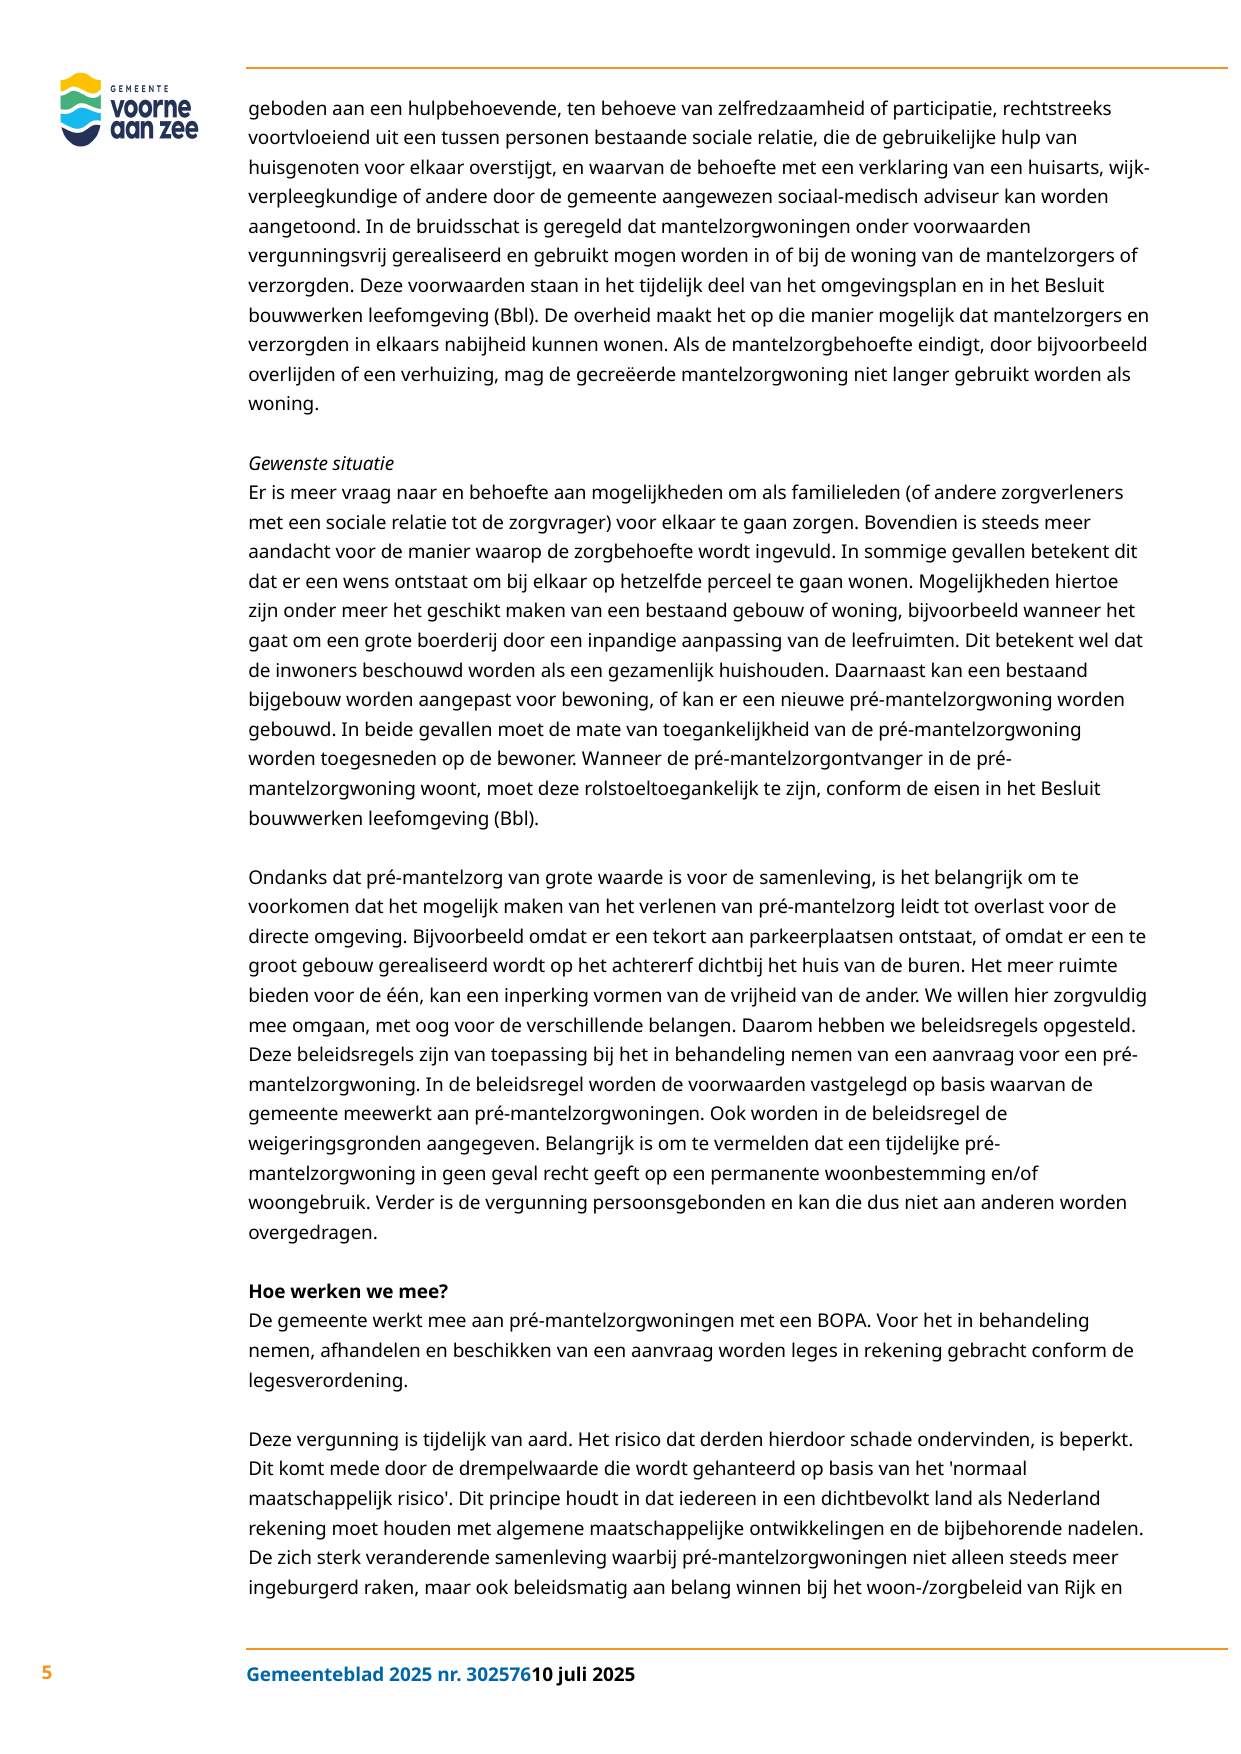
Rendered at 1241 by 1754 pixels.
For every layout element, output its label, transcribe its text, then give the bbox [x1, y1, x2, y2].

text Gewenste situatie [248, 450, 1152, 476]
text Deze vergunning is tijdelijk van aard. Het risico dat derden hierdoor schade ondervinden, is beperkt. Dit komt mede door de drempelwaarde die wordt gehanteerd op basis van het 'normaal maatschappelijk risico'. Dit principe houdt in dat iedereen in een dichtbevolkt land als Nederland rekening moet houden met algemene maatschappelijke ontwikkelingen en de bijbehorende nadelen. De zich sterk veranderende samenleving waarbij pré-mantelzorgwoningen niet alleen steeds meer ingeburgerd raken, maar ook beleidsmatig aan belang winnen bij het woon-/zorgbeleid van Rijk en [248, 1426, 1152, 1600]
picture [41, 47, 231, 172]
text De gemeente werkt mee aan pré-mantelzorgwoningen met een BOPA. Voor het in behandeling nemen, afhandelen en beschikken van een aanvraag worden leges in rekening gebracht conform de legesverordening. [248, 1308, 1152, 1393]
text geboden aan een hulpbehoevende, ten behoeve van zelfredzaamheid of participatie, rechtstreeks voortvloeiend uit een tussen personen bestaande sociale relatie, die de gebruikelijke hulp van huisgenoten voor elkaar overstijgt, en waarvan de behoefte met een verklaring van een huisarts, wijk- verpleegkundige of andere door de gemeente aangewezen sociaal-medisch adviseur kan worden aangetoond. In de bruidsschat is geregeld dat mantelzorgwoningen onder voorwaarden vergunningsvrij gerealiseerd en gebruikt mogen worden in of bij de woning van de mantelzorgers of verzorgden. Deze voorwaarden staan in het tijdelijk deel van het omgevingsplan en in het Besluit bouwwerken leefomgeving (Bbl). De overheid maakt het op die manier mogelijk dat mantelzorgers en verzorgden in elkaars nabijheid kunnen wonen. Als de mantelzorgbehoefte eindigt, door bijvoorbeeld overlijden of een verhuizing, mag de gecreëerde mantelzorgwoning niet langer gebruikt worden als woning. [248, 95, 1152, 416]
text Er is meer vraag naar en behoefte aan mogelijkheden om als familieleden (of andere zorgverleners met een sociale relatie tot de zorgvrager) voor elkaar te gaan zorgen. Bovendien is steeds meer aandacht voor de manier waarop de zorgbehoefte wordt ingevuld. In sommige gevallen betekent dit dat er een wens ontstaat om bij elkaar op hetzelfde perceel te gaan wonen. Mogelijkheden hiertoe zijn onder meer het geschikt maken van een bestaand gebouw of woning, bijvoorbeeld wanneer het gaat om een grote boerderij door een inpandige aanpassing van de leefruimten. Dit betekent wel dat de inwoners beschouwd worden als een gezamenlijk huishouden. Daarnaast kan een bestaand bijgebouw worden aangepast voor bewoning, of kan er een nieuwe pré-mantelzorgwoning worden gebouwd. In beide gevallen moet de mate van toegankelijkheid van de pré-mantelzorgwoning worden toegesneden op de bewoner. Wanneer de pré-mantelzorgontvanger in de pré-mantelzorgwoning woont, moet deze rolstoeltoegankelijk te zijn, conform de eisen in het Besluit bouwwerken leefomgeving (Bbl). [248, 479, 1152, 831]
text Hoe werken we mee? [248, 1278, 1152, 1304]
text Ondanks dat pré-mantelzorg van grote waarde is voor de samenleving, is het belangrijk om te voorkomen dat het mogelijk maken van het verlenen van pré-mantelzorg leidt tot overlast voor de directe omgeving. Bijvoorbeeld omdat er een tekort aan parkeerplaatsen ontstaat, of omdat er een te groot gebouw gerealiseerd wordt op het achtererf dichtbij het huis van de buren. Het meer ruimte bieden voor de één, kan een inperking vormen van de vrijheid van de ander. We willen hier zorgvuldig mee omgaan, met oog voor de verschillende belangen. Daarom hebben we beleidsregels opgesteld. Deze beleidsregels zijn van toepassing bij het in behandeling nemen van een aanvraag voor een pré-mantelzorgwoning. In de beleidsregel worden de voorwaarden vastgelegd op basis waarvan de gemeente meewerkt aan pré-mantelzorgwoningen. Ook worden in de beleidsregel de weigeringsgronden aangegeven. Belangrijk is om te vermelden dat een tijdelijke pré-mantelzorgwoning in geen geval recht geeft op een permanente woonbestemming en/of woongebruik. Verder is de vergunning persoonsgebonden en kan die dus niet aan anderen worden overgedragen. [248, 864, 1152, 1245]
